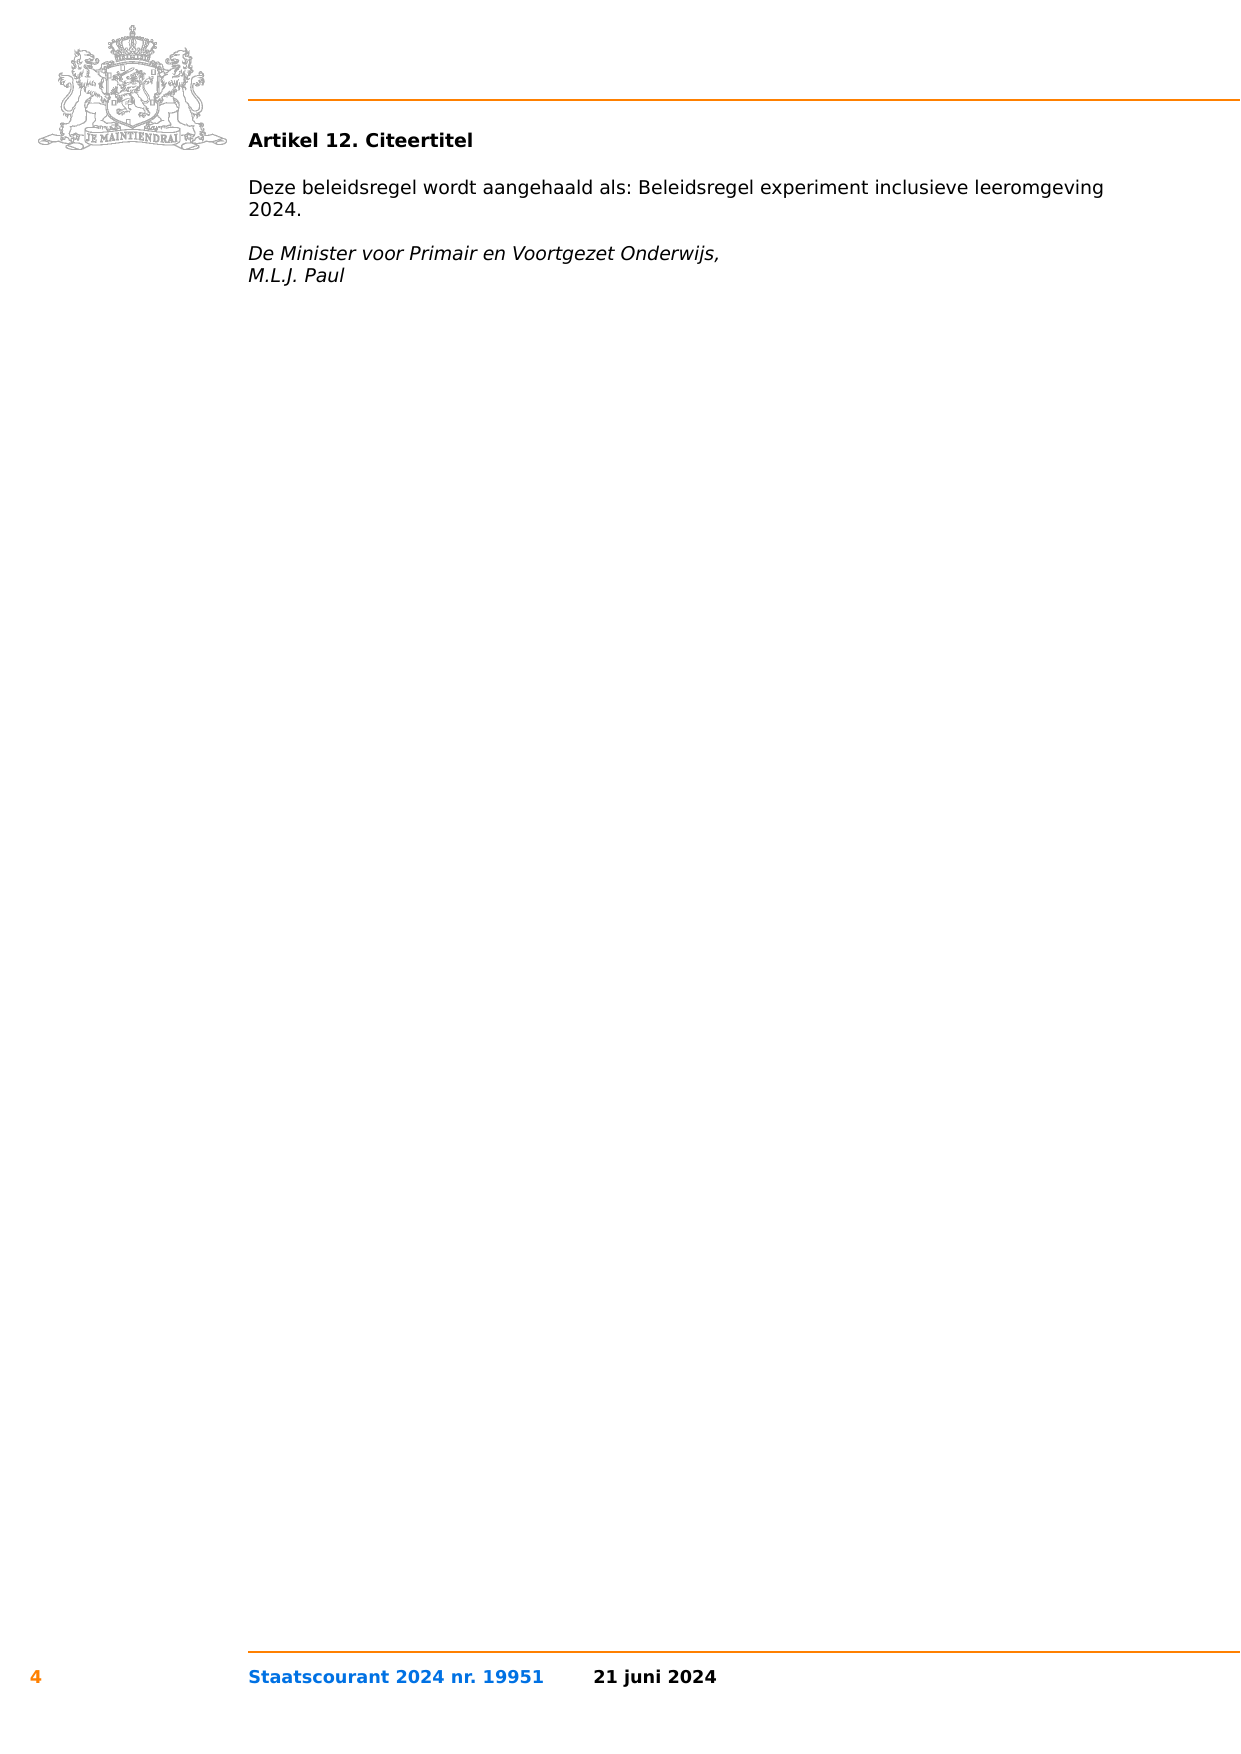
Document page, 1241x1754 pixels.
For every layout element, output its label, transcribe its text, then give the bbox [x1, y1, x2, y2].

subtitle Artikel 12. Citeertitel [248, 130, 1163, 152]
text De Minister voor Primair en Voortgezet Onderwijs, M.L.J. Paul [248, 243, 1163, 287]
picture [38, 25, 227, 150]
text Deze beleidsregel wordt aangehaald als: Beleidsregel experiment inclusieve leeromgeving 2024. [248, 177, 1163, 221]
